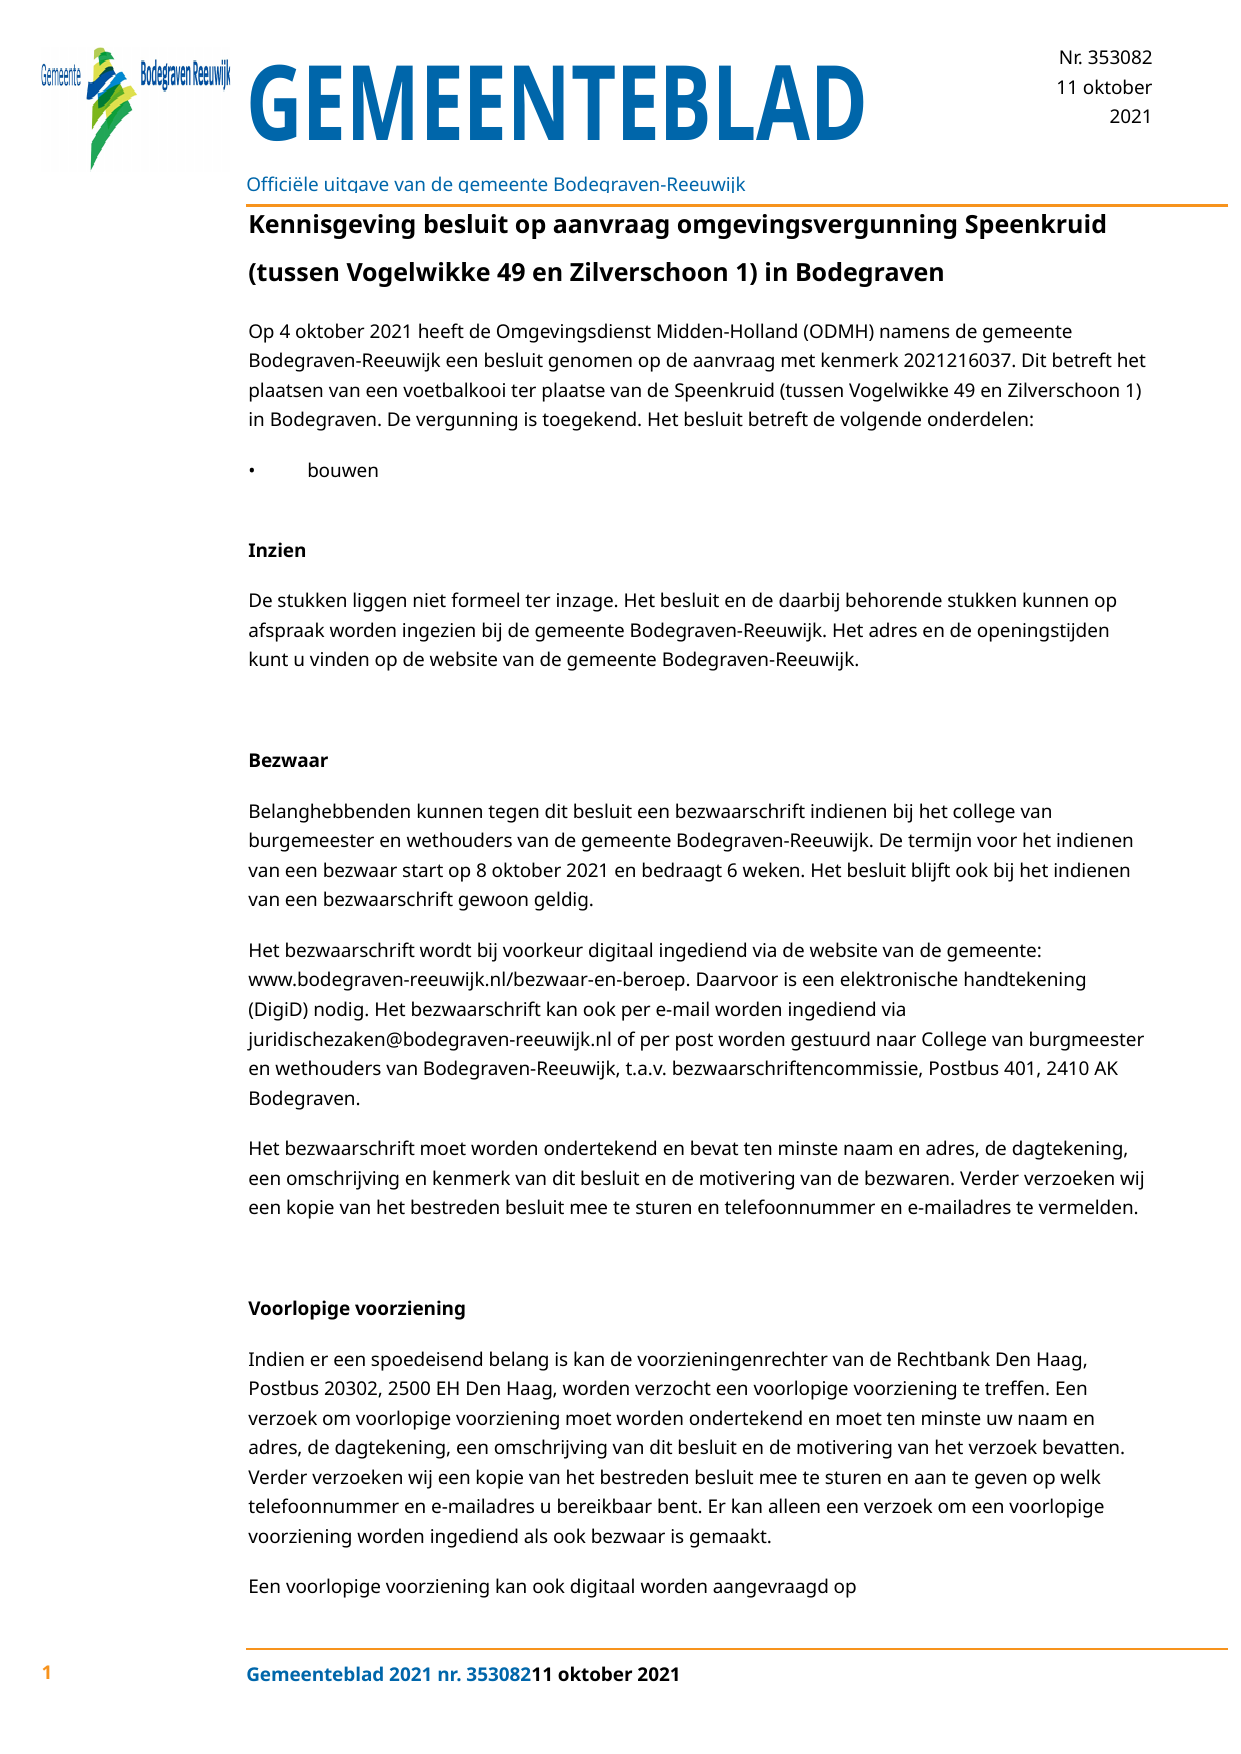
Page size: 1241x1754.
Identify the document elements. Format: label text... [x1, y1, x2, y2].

text Belanghebbenden kunnen tegen dit besluit een bezwaarschrift indienen bij het college van burgemeester en wethouders van de gemeente Bodegraven-Reeuwijk. De termijn voor het indienen van een bezwaar start op 8 oktober 2021 en bedraagt 6 weken. Het besluit blijft ook bij het indienen van een bezwaarschrift gewoon geldig. [248, 798, 1152, 912]
text Voorlopige voorziening [248, 1295, 1152, 1321]
list bouwen [248, 457, 1152, 483]
text Indien er een spoedeisend belang is kan de voorzieningenrechter van de Rechtbank Den Haag, Postbus 20302, 2500 EH Den Haag, worden verzocht een voorlopige voorziening te treffen. Een verzoek om voorlopige voorziening moet worden ondertekend en moet ten minste uw naam en adres, de dagtekening, een omschrijving van dit besluit en de motivering van het verzoek bevatten. Verder verzoeken wij een kopie van het bestreden besluit mee te sturen en aan te geven op welk telefoonnummer en e-mailadres u bereikbaar bent. Er kan alleen een verzoek om een voorlopige voorziening worden ingediend als ook bezwaar is gemaakt. [248, 1346, 1152, 1549]
text Inzien [248, 537, 1152, 563]
text Het bezwaarschrift wordt bij voorkeur digitaal ingediend via de website van de gemeente: www.bodegraven-reeuwijk.nl/bezwaar-en-beroep. Daarvoor is een elektronische handtekening (DigiD) nodig. Het bezwaarschrift kan ook per e-mail worden ingediend via juridischezaken@bodegraven-reeuwijk.nl of per post worden gestuurd naar College van burgmeester en wethouders van Bodegraven-Reeuwijk, t.a.v. bezwaarschriftencommissie, Postbus 401, 2410 AK Bodegraven. [248, 937, 1152, 1111]
text Het bezwaarschrift moet worden ondertekend en bevat ten minste naam en adres, de dagtekening, een omschrijving en kenmerk van dit besluit en de motivering van de bezwaren. Verder verzoeken wij een kopie van het bestreden besluit mee te sturen en telefoonnummer en e-mailadres te vermelden. [248, 1135, 1152, 1220]
text Een voorlopige voorziening kan ook digitaal worden aangevraagd op [248, 1574, 1152, 1599]
text De stukken liggen niet formeel ter inzage. Het besluit en de daarbij behorende stukken kunnen op afspraak worden ingezien bij de gemeente Bodegraven-Reeuwijk. Het adres en de openingstijden kunt u vinden op de website van de gemeente Bodegraven-Reeuwijk. [248, 587, 1152, 672]
text Bezwaar [248, 747, 1152, 773]
picture [41, 47, 231, 172]
text Op 4 oktober 2021 heeft de Omgevingsdienst Midden-Holland (ODMH) namens de gemeente Bodegraven-Reeuwijk een besluit genomen op de aanvraag met kenmerk 2021216037. Dit betreft het plaatsen van een voetbalkooi ter plaatse van de Speenkruid (tussen Vogelwikke 49 en Zilverschoon 1) in Bodegraven. De vergunning is toegekend. Het besluit betreft de volgende onderdelen: [248, 318, 1152, 432]
text Kennisgeving besluit op aanvraag omgevingsvergunning Speenkruid (tussen Vogelwikke 49 en Zilverschoon 1) in Bodegraven [248, 207, 1152, 288]
